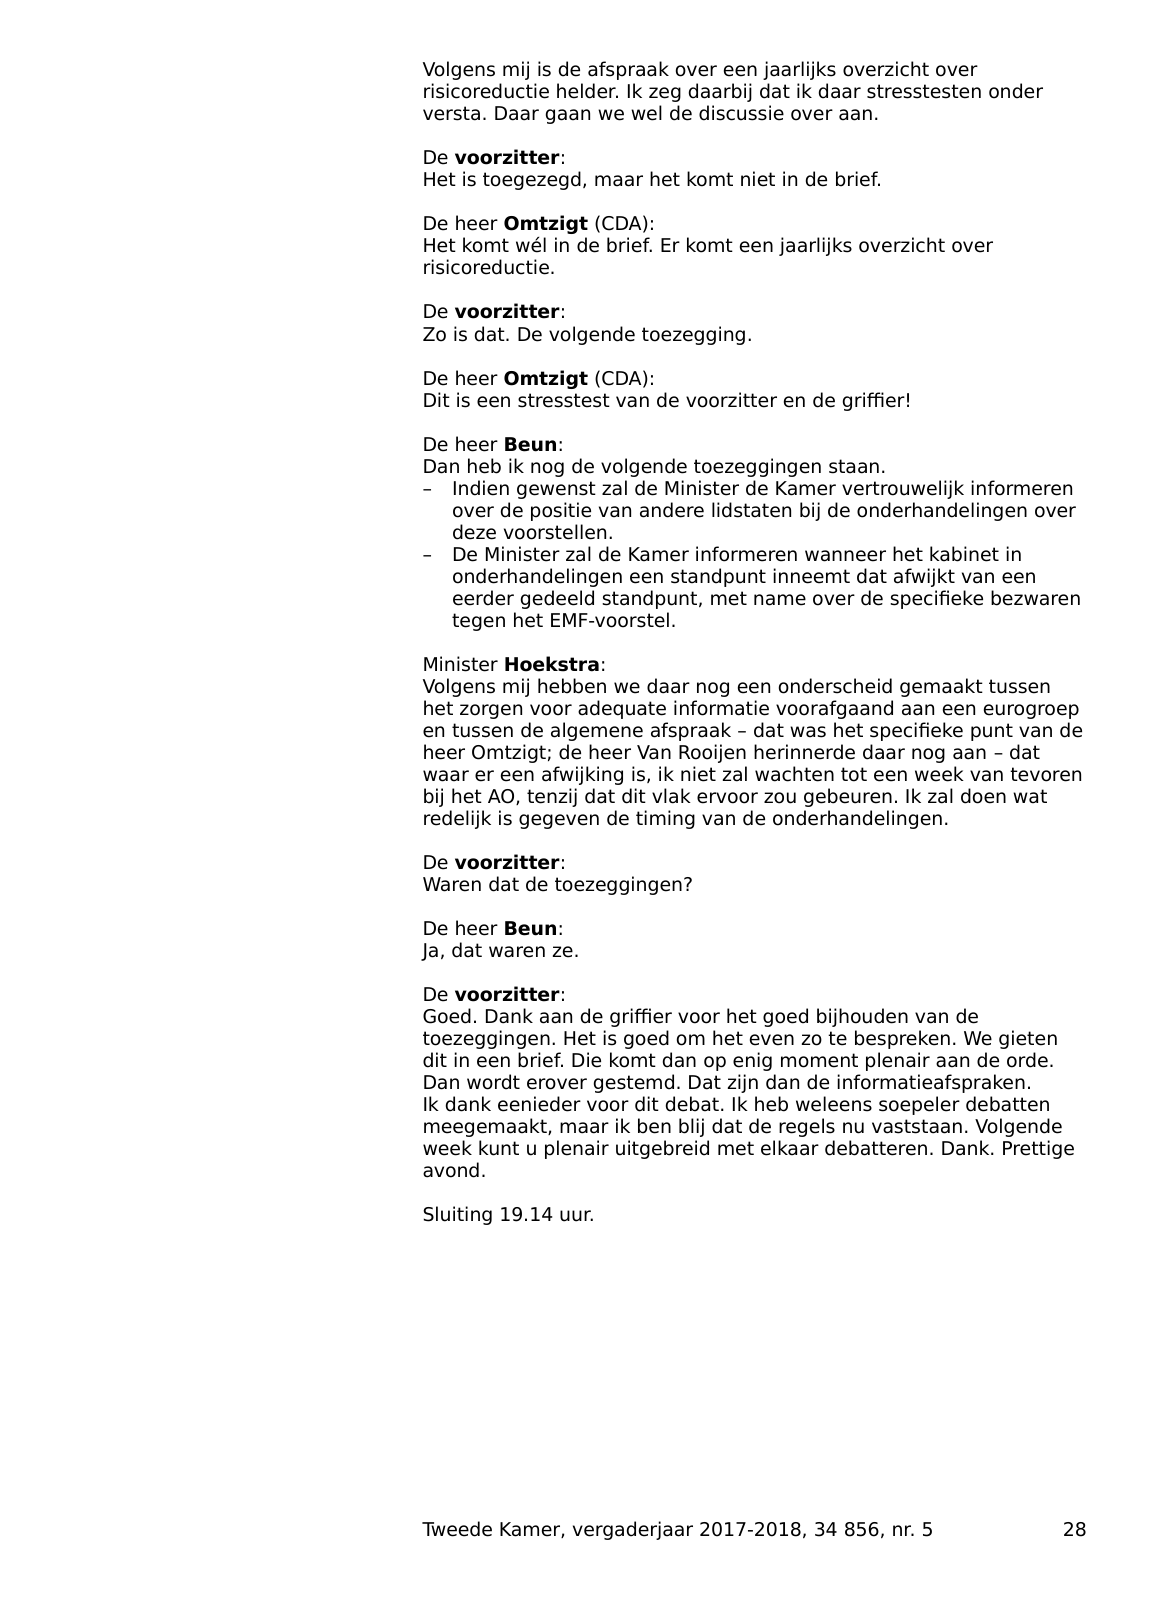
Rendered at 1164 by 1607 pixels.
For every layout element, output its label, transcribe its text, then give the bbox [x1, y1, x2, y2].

text De heer Omtzigt (CDA): [422, 213, 1087, 235]
text De heer Beun: [422, 918, 1087, 940]
text Ik dank eenieder voor dit debat. Ik heb weleens soepeler debatten meegemaakt, maar ik ben blij dat de regels nu vaststaan. Volgende week kunt u plenair uitgebreid met elkaar debatteren. Dank. Prettige avond. [422, 1094, 1087, 1182]
text Minister Hoekstra: [422, 654, 1087, 676]
text De voorzitter: [422, 984, 1087, 1006]
text De voorzitter: [422, 301, 1087, 323]
text Waren dat de toezeggingen? [422, 874, 1087, 896]
text De voorzitter: [422, 147, 1087, 169]
text Volgens mij is de afspraak over een jaarlijks overzicht over risicoreductie helder. Ik zeg daarbij dat ik daar stresstesten onder versta. Daar gaan we wel de discussie over aan. [422, 59, 1087, 125]
text – Indien gewenst zal de Minister de Kamer vertrouwelijk informeren over de positie van andere lidstaten bij de onderhandelingen over deze voorstellen. [422, 478, 1087, 544]
text Ja, dat waren ze. [422, 940, 1087, 962]
text Volgens mij hebben we daar nog een onderscheid gemaakt tussen het zorgen voor adequate informatie voorafgaand aan een eurogroep en tussen de algemene afspraak – dat was het specifieke punt van de heer Omtzigt; de heer Van Rooijen herinnerde daar nog aan – dat waar er een afwijking is, ik niet zal wachten tot een week van tevoren bij het AO, tenzij dat dit vlak ervoor zou gebeuren. Ik zal doen wat redelijk is gegeven de timing van de onderhandelingen. [422, 676, 1087, 829]
text Goed. Dank aan de griffier voor het goed bijhouden van de toezeggingen. Het is goed om het even zo te bespreken. We gieten dit in een brief. Die komt dan op enig moment plenair aan de orde. Dan wordt erover gestemd. Dat zijn dan de informatieafspraken. [422, 1006, 1087, 1094]
text Het is toegezegd, maar het komt niet in de brief. [422, 169, 1087, 191]
text De heer Beun: [422, 434, 1087, 456]
text Dan heb ik nog de volgende toezeggingen staan. [422, 456, 1087, 478]
text – De Minister zal de Kamer informeren wanneer het kabinet in onderhandelingen een standpunt inneemt dat afwijkt van een eerder gedeeld standpunt, met name over de specifieke bezwaren tegen het EMF-voorstel. [422, 544, 1087, 632]
text Zo is dat. De volgende toezegging. [422, 323, 1087, 345]
text De heer Omtzigt (CDA): [422, 368, 1087, 389]
text Sluiting 19.14 uur. [422, 1204, 1087, 1226]
text Het komt wél in de brief. Er komt een jaarlijks overzicht over risicoreductie. [422, 235, 1087, 279]
text Dit is een stresstest van de voorzitter en de griffier! [422, 389, 1087, 412]
text De voorzitter: [422, 852, 1087, 874]
